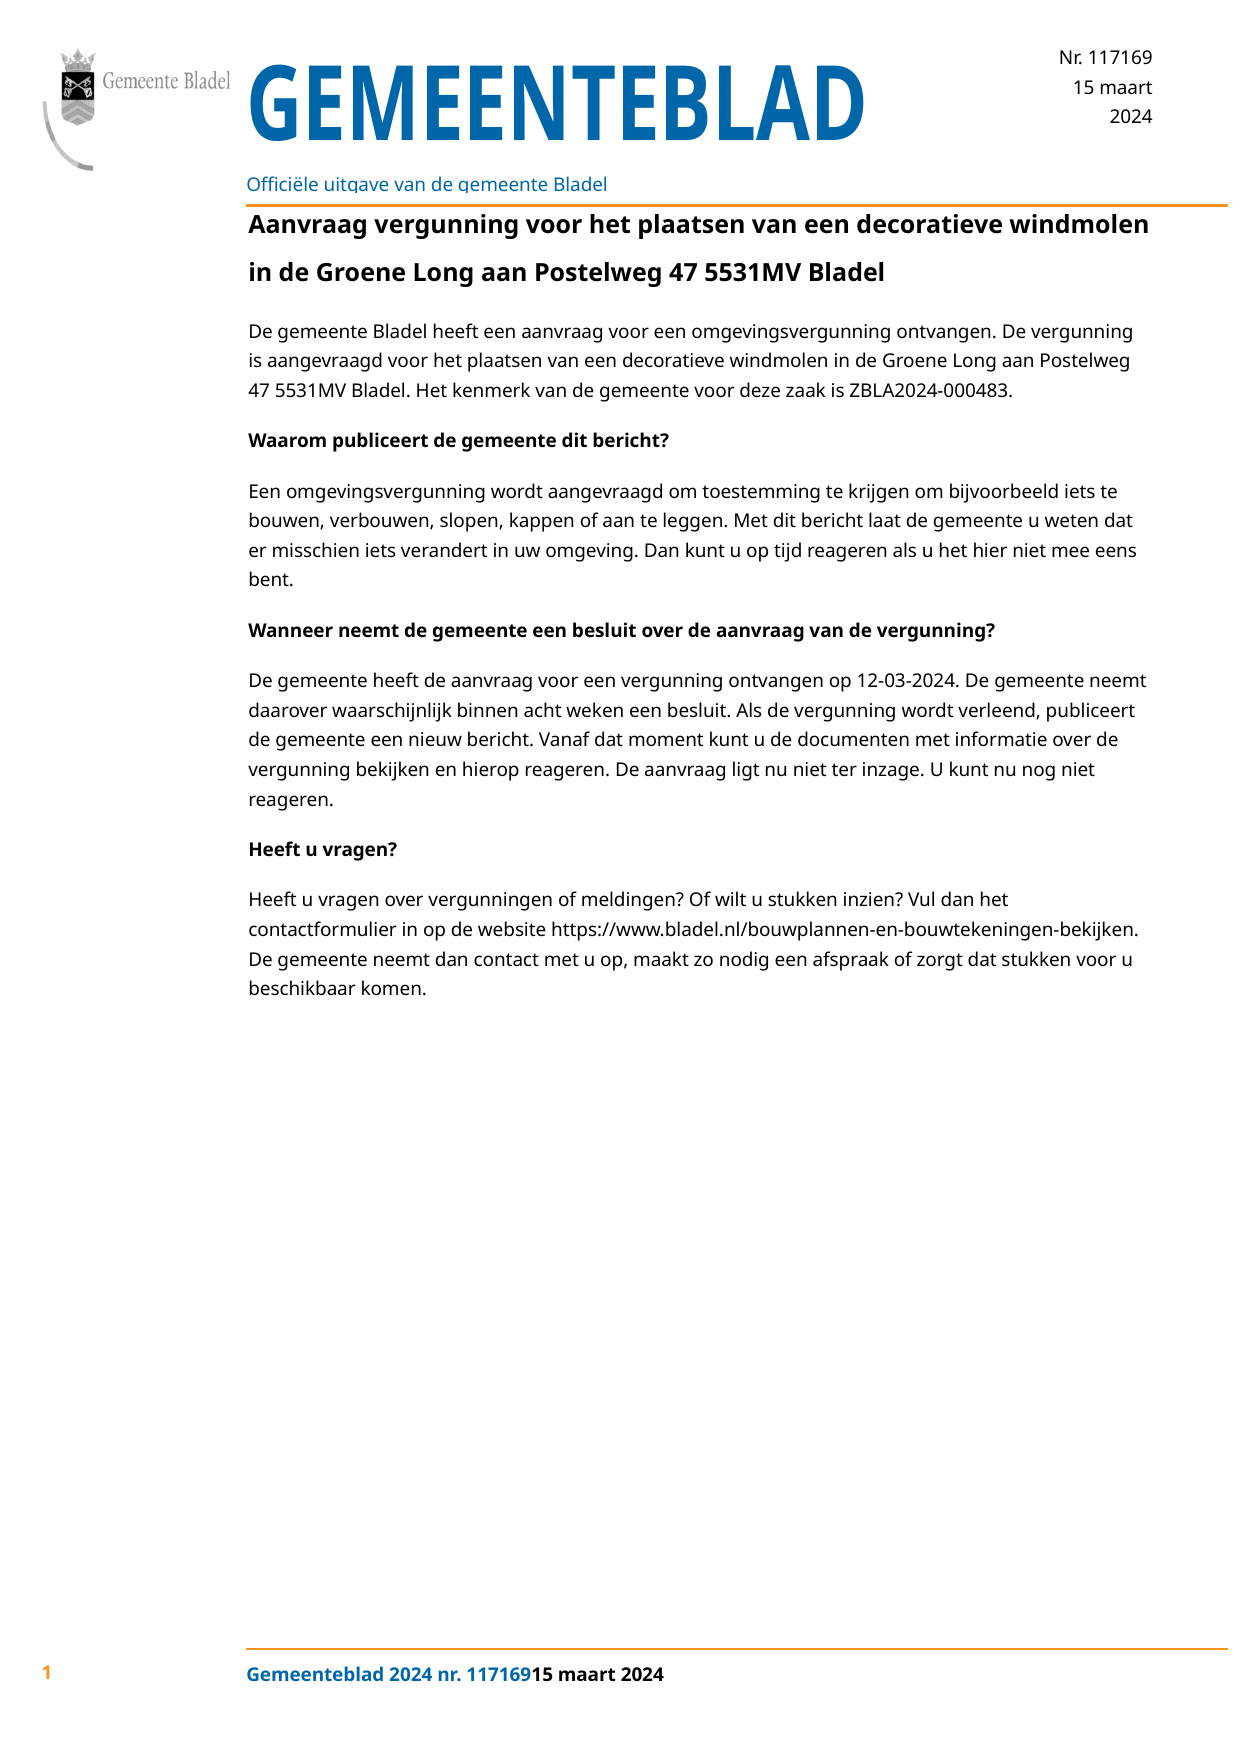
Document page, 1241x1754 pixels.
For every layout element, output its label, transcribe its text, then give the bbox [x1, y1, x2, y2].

text De gemeente heeft de aanvraag voor een vergunning ontvangen op 12-03-2024. De gemeente neemt daarover waarschijnlijk binnen acht weken een besluit. Als de vergunning wordt verleend, publiceert de gemeente een nieuw bericht. Vanaf dat moment kunt u de documenten met informatie over de vergunning bekijken en hierop reageren. De aanvraag ligt nu niet ter inzage. U kunt nu nog niet reageren. [248, 667, 1152, 812]
text Een omgevingsvergunning wordt aangevraagd om toestemming te krijgen om bijvoorbeeld iets te bouwen, verbouwen, slopen, kappen of aan te leggen. Met dit bericht laat de gemeente u weten dat er misschien iets verandert in uw omgeving. Dan kunt u op tijd reageren als u het hier niet mee eens bent. [248, 478, 1152, 592]
picture [41, 47, 231, 172]
text Wanneer neemt de gemeente een besluit over de aanvraag van de vergunning? [248, 617, 1152, 643]
text Aanvraag vergunning voor het plaatsen van een decoratieve windmolen in de Groene Long aan Postelweg 47 5531MV Bladel [248, 207, 1152, 288]
text De gemeente Bladel heeft een aanvraag voor een omgevingsvergunning ontvangen. De vergunning is aangevraagd voor het plaatsen van een decoratieve windmolen in de Groene Long aan Postelweg 47 5531MV Bladel. Het kenmerk van de gemeente voor deze zaak is ZBLA2024-000483. [248, 318, 1152, 403]
text Heeft u vragen over vergunningen of meldingen? Of wilt u stukken inzien? Vul dan het contactformulier in op de website https://www.bladel.nl/bouwplannen-en-bouwtekeningen-bekijken. De gemeente neemt dan contact met u op, maakt zo nodig een afspraak of zorgt dat stukken voor u beschikbaar komen. [248, 887, 1152, 1001]
text Heeft u vragen? [248, 836, 1152, 862]
text Waarom publiceert de gemeente dit bericht? [248, 427, 1152, 453]
